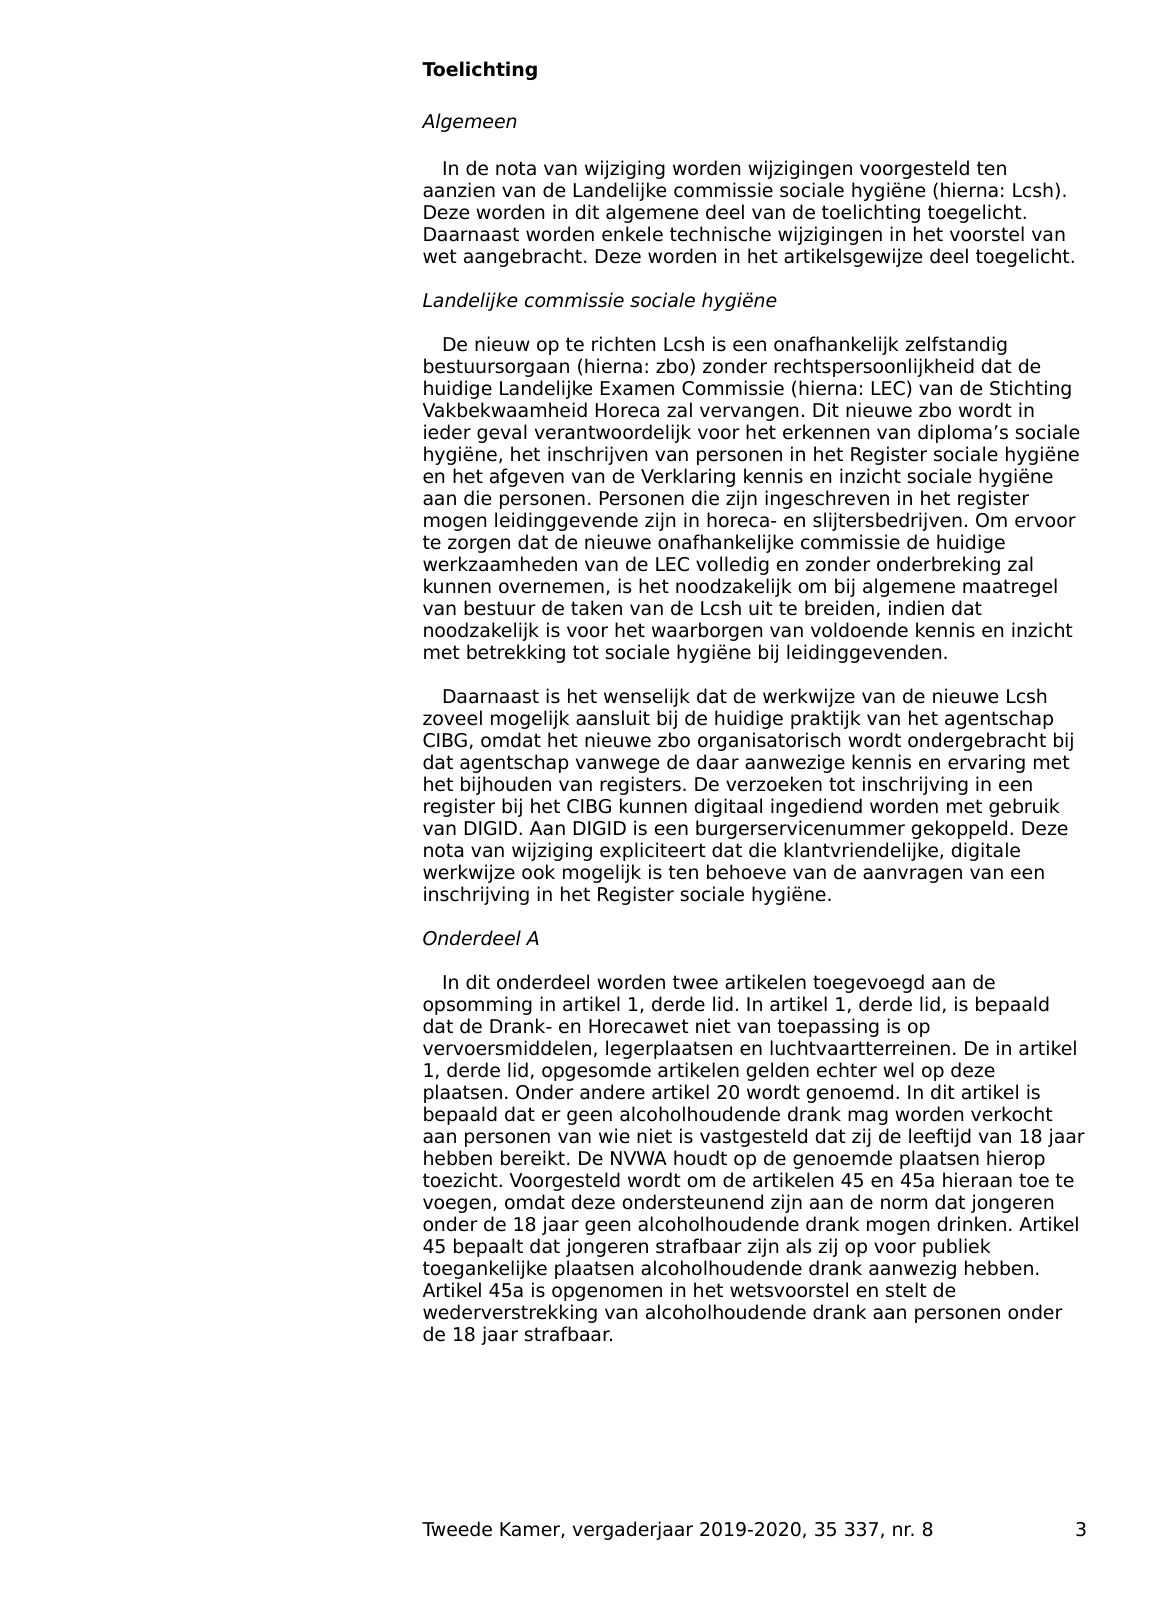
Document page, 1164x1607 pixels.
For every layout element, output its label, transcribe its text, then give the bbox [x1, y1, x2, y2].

subtitle Algemeen [422, 111, 1087, 133]
subtitle Onderdeel A [422, 928, 1087, 950]
text In dit onderdeel worden twee artikelen toegevoegd aan de opsomming in artikel 1, derde lid. In artikel 1, derde lid, is bepaald dat de Drank- en Horecawet niet van toepassing is op vervoersmiddelen, legerplaatsen en luchtvaartterreinen. De in artikel 1, derde lid, opgesomde artikelen gelden echter wel op deze plaatsen. Onder andere artikel 20 wordt genoemd. In dit artikel is bepaald dat er geen alcoholhoudende drank mag worden verkocht aan personen van wie niet is vastgesteld dat zij de leeftijd van 18 jaar hebben bereikt. De NVWA houdt op de genoemde plaatsen hierop toezicht. Voorgesteld wordt om de artikelen 45 en 45a hieraan toe te voegen, omdat deze ondersteunend zijn aan de norm dat jongeren onder de 18 jaar geen alcoholhoudende drank mogen drinken. Artikel 45 bepaalt dat jongeren strafbaar zijn als zij op voor publiek toegankelijke plaatsen alcoholhoudende drank aanwezig hebben. Artikel 45a is opgenomen in het wetsvoorstel en stelt de wederverstrekking van alcoholhoudende drank aan personen onder de 18 jaar strafbaar. [422, 972, 1087, 1346]
subtitle Landelijke commissie sociale hygiëne [422, 290, 1087, 312]
text In de nota van wijziging worden wijzigingen voorgesteld ten aanzien van de Landelijke commissie sociale hygiëne (hierna: Lcsh). Deze worden in dit algemene deel van de toelichting toegelicht. Daarnaast worden enkele technische wijzigingen in het voorstel van wet aangebracht. Deze worden in het artikelsgewijze deel toegelicht. [422, 158, 1087, 268]
text Daarnaast is het wenselijk dat de werkwijze van de nieuwe Lcsh zoveel mogelijk aansluit bij de huidige praktijk van het agentschap CIBG, omdat het nieuwe zbo organisatorisch wordt ondergebracht bij dat agentschap vanwege de daar aanwezige kennis en ervaring met het bijhouden van registers. De verzoeken tot inschrijving in een register bij het CIBG kunnen digitaal ingediend worden met gebruik van DIGID. Aan DIGID is een burgerservicenummer gekoppeld. Deze nota van wijziging expliciteert dat die klantvriendelijke, digitale werkwijze ook mogelijk is ten behoeve van de aanvragen van een inschrijving in het Register sociale hygiëne. [422, 686, 1087, 906]
text De nieuw op te richten Lcsh is een onafhankelijk zelfstandig bestuursorgaan (hierna: zbo) zonder rechtspersoonlijkheid dat de huidige Landelijke Examen Commissie (hierna: LEC) van de Stichting Vakbekwaamheid Horeca zal vervangen. Dit nieuwe zbo wordt in ieder geval verantwoordelijk voor het erkennen van diploma’s sociale hygiëne, het inschrijven van personen in het Register sociale hygiëne en het afgeven van de Verklaring kennis en inzicht sociale hygiëne aan die personen. Personen die zijn ingeschreven in het register mogen leidinggevende zijn in horeca- en slijtersbedrijven. Om ervoor te zorgen dat de nieuwe onafhankelijke commissie de huidige werkzaamheden van de LEC volledig en zonder onderbreking zal kunnen overnemen, is het noodzakelijk om bij algemene maatregel van bestuur de taken van de Lcsh uit te breiden, indien dat noodzakelijk is voor het waarborgen van voldoende kennis en inzicht met betrekking tot sociale hygiëne bij leidinggevenden. [422, 334, 1087, 664]
subtitle Toelichting [422, 59, 1087, 81]
